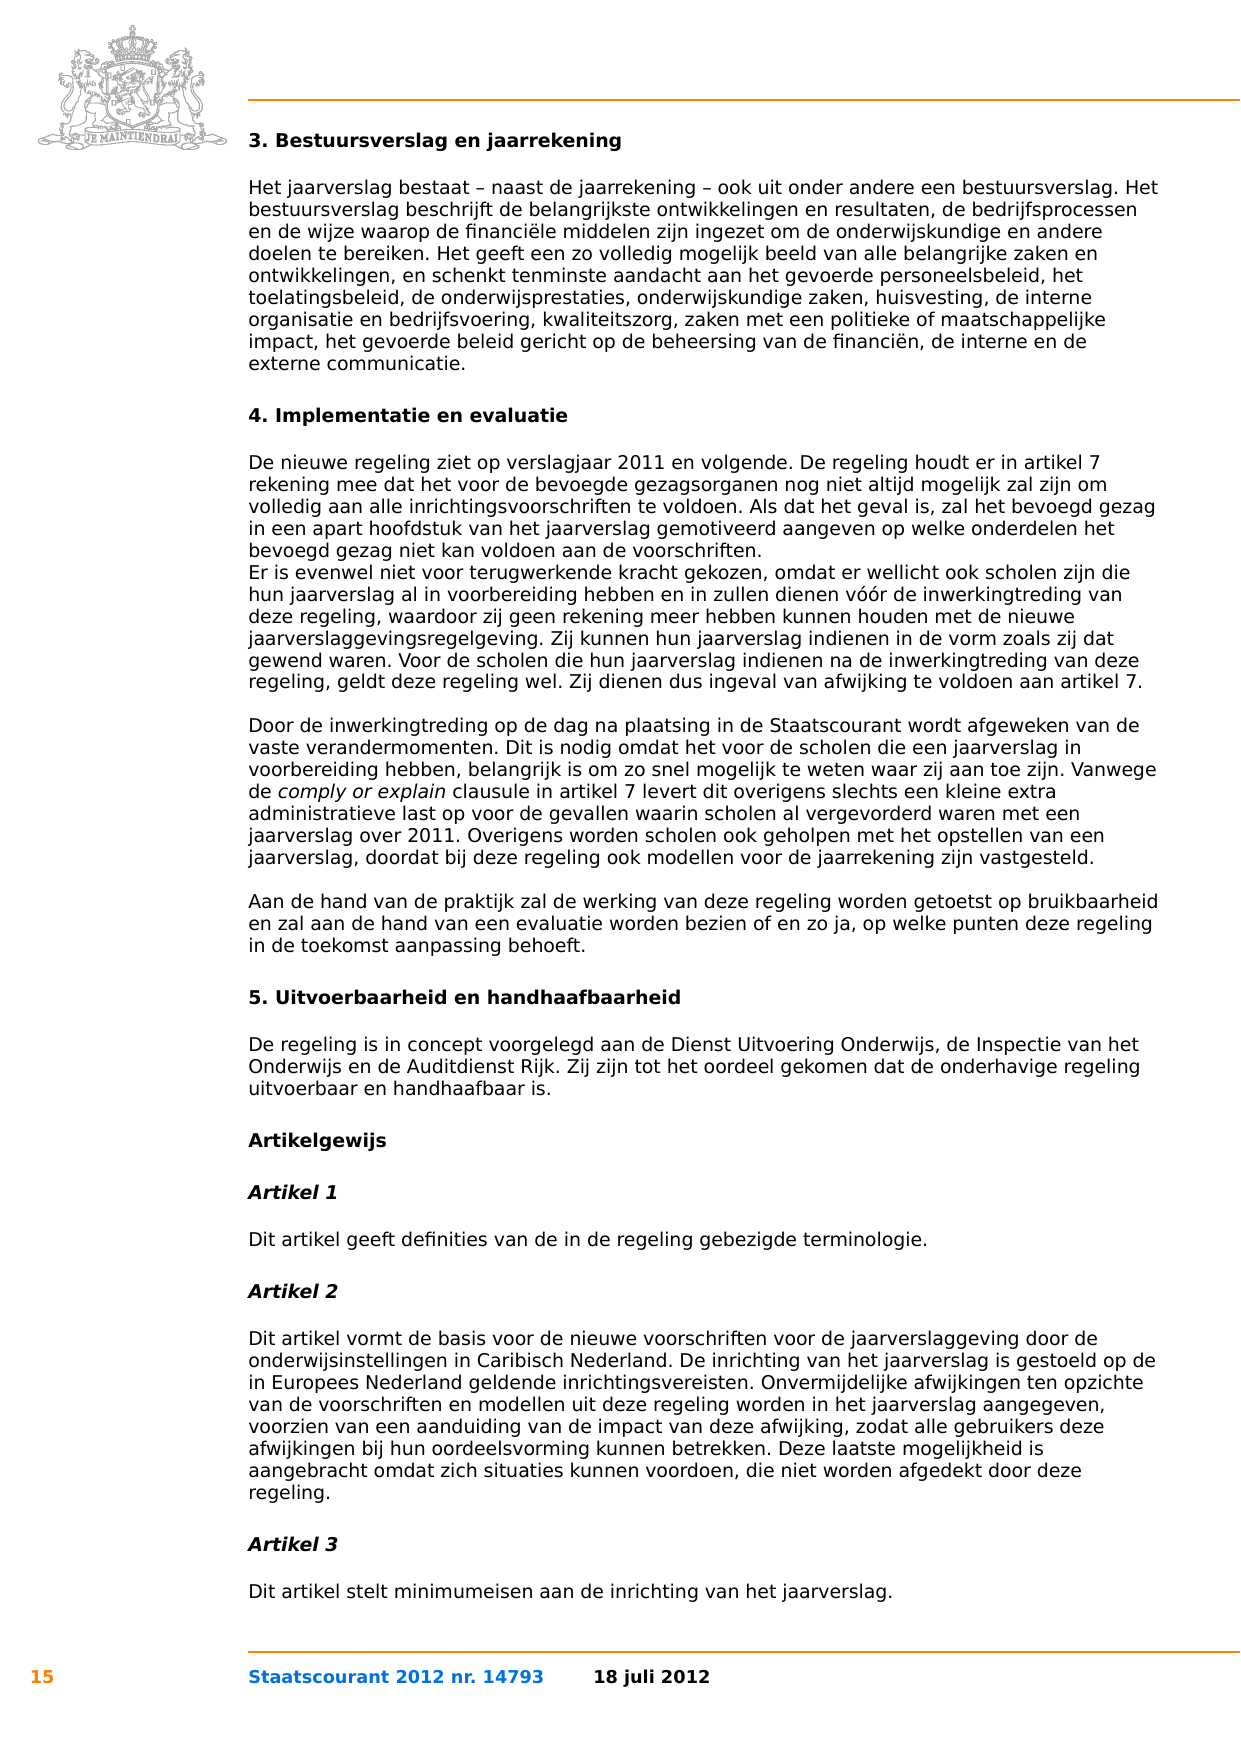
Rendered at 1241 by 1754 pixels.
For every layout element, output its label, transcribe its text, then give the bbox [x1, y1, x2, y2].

text Het jaarverslag bestaat – naast de jaarrekening – ook uit onder andere een bestuursverslag. Het bestuursverslag beschrijft de belangrijkste ontwikkelingen en resultaten, de bedrijfsprocessen en de wijze waarop de financiële middelen zijn ingezet om de onderwijskundige en andere doelen te bereiken. Het geeft een zo volledig mogelijk beeld van alle belangrijke zaken en ontwikkelingen, en schenkt tenminste aandacht aan het gevoerde personeelsbeleid, het toelatingsbeleid, de onderwijsprestaties, onderwijskundige zaken, huisvesting, de interne organisatie en bedrijfsvoering, kwaliteitszorg, zaken met een politieke of maatschappelijke impact, het gevoerde beleid gericht op de beheersing van de financiën, de interne en de externe communicatie. [248, 177, 1163, 375]
text Dit artikel vormt de basis voor de nieuwe voorschriften voor de jaarverslaggeving door de onderwijsinstellingen in Caribisch Nederland. De inrichting van het jaarverslag is gestoeld op de in Europees Nederland geldende inrichtingsvereisten. Onvermijdelijke afwijkingen ten opzichte van de voorschriften en modellen uit deze regeling worden in het jaarverslag aangegeven, voorzien van een aanduiding van de impact van deze afwijking, zodat alle gebruikers deze afwijkingen bij hun oordeelsvorming kunnen betrekken. Deze laatste mogelijkheid is aangebracht omdat zich situaties kunnen voordoen, die niet worden afgedekt door deze regeling. [248, 1328, 1163, 1504]
subtitle 3. Bestuursverslag en jaarrekening [248, 130, 1163, 152]
subtitle 5. Uitvoerbaarheid en handhaafbaarheid [248, 987, 1163, 1009]
subtitle Artikel 2 [248, 1281, 1163, 1303]
subtitle Artikel 1 [248, 1182, 1163, 1204]
text Dit artikel geeft definities van de in de regeling gebezigde terminologie. [248, 1229, 1163, 1251]
subtitle Artikelgewijs [248, 1130, 1163, 1152]
text Er is evenwel niet voor terugwerkende kracht gekozen, omdat er wellicht ook scholen zijn die hun jaarverslag al in voorbereiding hebben en in zullen dienen vóór de inwerkingtreding van deze regeling, waardoor zij geen rekening meer hebben kunnen houden met de nieuwe jaarverslaggevingsregelgeving. Zij kunnen hun jaarverslag indienen in de vorm zoals zij dat gewend waren. Voor de scholen die hun jaarverslag indienen na de inwerkingtreding van deze regeling, geldt deze regeling wel. Zij dienen dus ingeval van afwijking te voldoen aan artikel 7. [248, 562, 1163, 693]
picture [38, 25, 227, 150]
text Dit artikel stelt minimumeisen aan de inrichting van het jaarverslag. [248, 1581, 1163, 1603]
subtitle 4. Implementatie en evaluatie [248, 405, 1163, 427]
subtitle Artikel 3 [248, 1534, 1163, 1556]
text Door de inwerkingtreding op de dag na plaatsing in de Staatscourant wordt afgeweken van de vaste verandermomenten. Dit is nodig omdat het voor de scholen die een jaarverslag in voorbereiding hebben, belangrijk is om zo snel mogelijk te weten waar zij aan toe zijn. Vanwege de comply or explain clausule in artikel 7 levert dit overigens slechts een kleine extra administratieve last op voor de gevallen waarin scholen al vergevorderd waren met een jaarverslag over 2011. Overigens worden scholen ook geholpen met het opstellen van een jaarverslag, doordat bij deze regeling ook modellen voor de jaarrekening zijn vastgesteld. [248, 715, 1163, 869]
text De regeling is in concept voorgelegd aan de Dienst Uitvoering Onderwijs, de Inspectie van het Onderwijs en de Auditdienst Rijk. Zij zijn tot het oordeel gekomen dat de onderhavige regeling uitvoerbaar en handhaafbaar is. [248, 1034, 1163, 1100]
text De nieuwe regeling ziet op verslagjaar 2011 en volgende. De regeling houdt er in artikel 7 rekening mee dat het voor de bevoegde gezagsorganen nog niet altijd mogelijk zal zijn om volledig aan alle inrichtingsvoorschriften te voldoen. Als dat het geval is, zal het bevoegd gezag in een apart hoofdstuk van het jaarverslag gemotiveerd aangeven op welke onderdelen het bevoegd gezag niet kan voldoen aan de voorschriften. [248, 452, 1163, 562]
text Aan de hand van de praktijk zal de werking van deze regeling worden getoetst op bruikbaarheid en zal aan de hand van een evaluatie worden bezien of en zo ja, op welke punten deze regeling in de toekomst aanpassing behoeft. [248, 891, 1163, 957]
